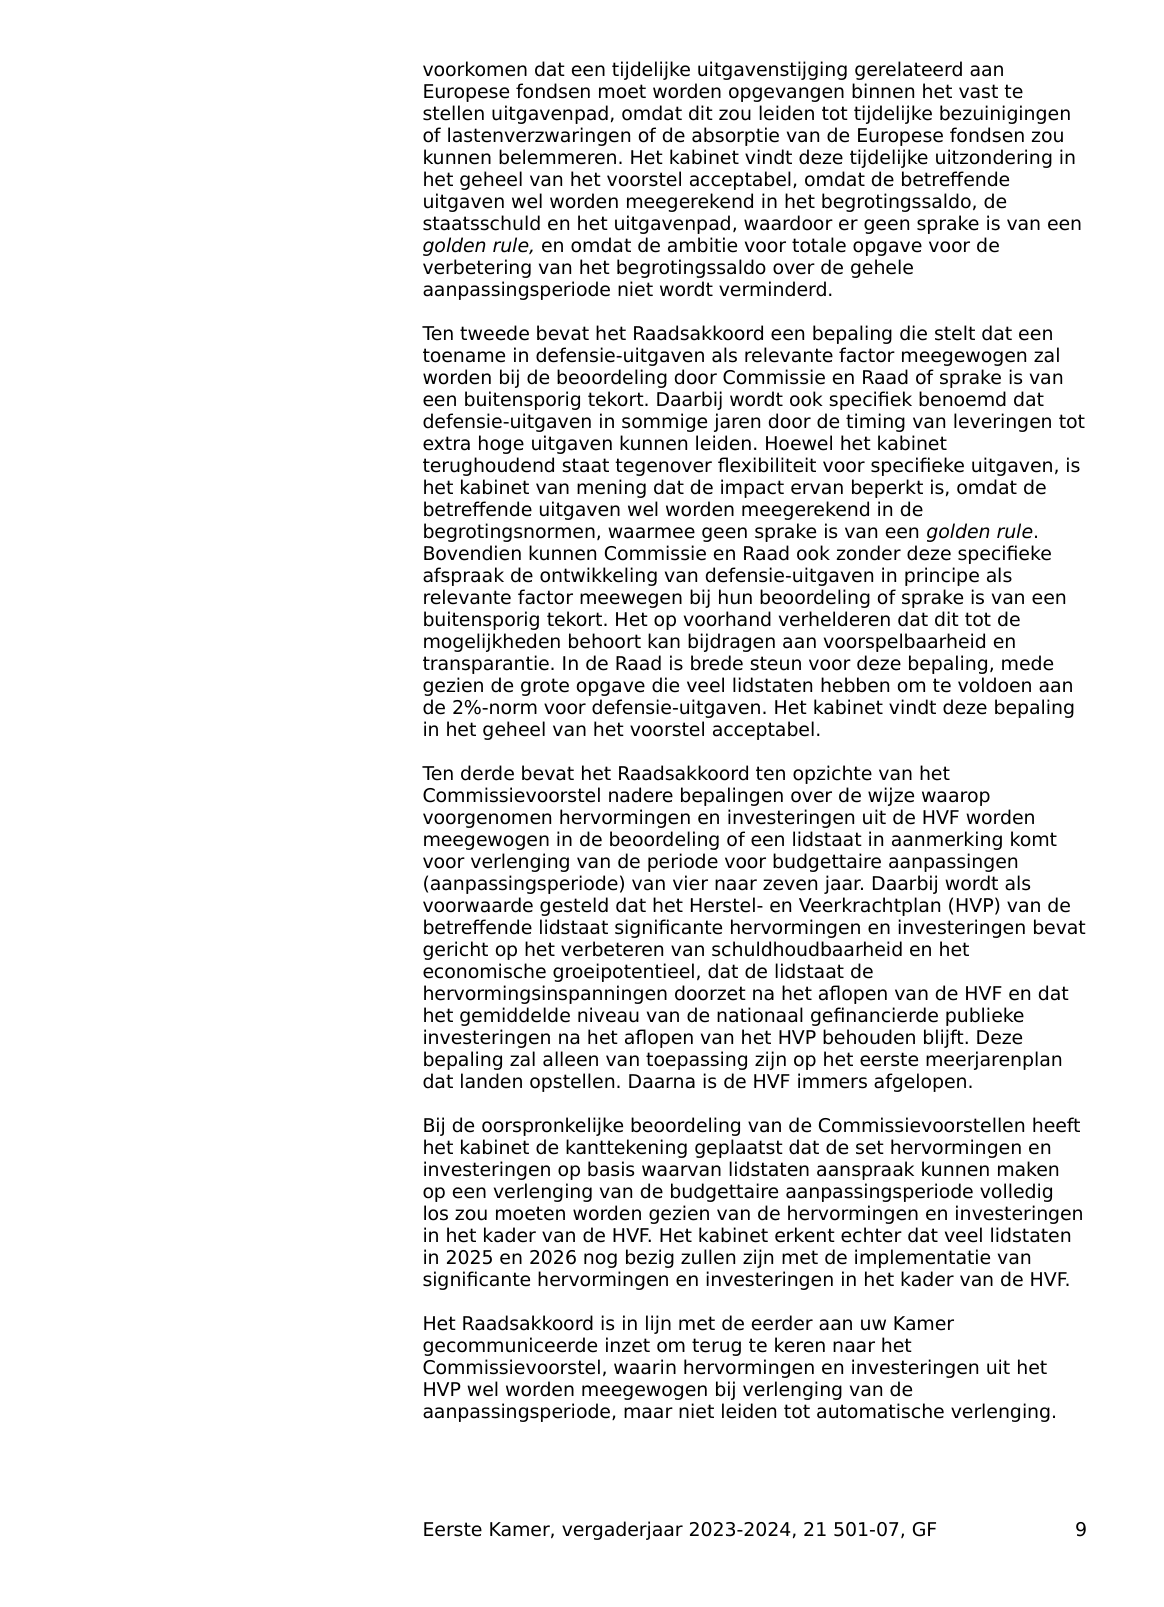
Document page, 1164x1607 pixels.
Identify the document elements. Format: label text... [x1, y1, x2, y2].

text Ten derde bevat het Raadsakkoord ten opzichte van het Commissievoorstel nadere bepalingen over de wijze waarop voorgenomen hervormingen en investeringen uit de HVF worden meegewogen in de beoordeling of een lidstaat in aanmerking komt voor verlenging van de periode voor budgettaire aanpassingen (aanpassingsperiode) van vier naar zeven jaar. Daarbij wordt als voorwaarde gesteld dat het Herstel- en Veerkrachtplan (HVP) van de betreffende lidstaat significante hervormingen en investeringen bevat gericht op het verbeteren van schuldhoudbaarheid en het economische groeipotentieel, dat de lidstaat de hervormingsinspanningen doorzet na het aflopen van de HVF en dat het gemiddelde niveau van de nationaal gefinancierde publieke investeringen na het aflopen van het HVP behouden blijft. Deze bepaling zal alleen van toepassing zijn op het eerste meerjarenplan dat landen opstellen. Daarna is de HVF immers afgelopen. [422, 763, 1087, 1092]
text Het Raadsakkoord is in lijn met de eerder aan uw Kamer gecommuniceerde inzet om terug te keren naar het Commissievoorstel, waarin hervormingen en investeringen uit het HVP wel worden meegewogen bij verlenging van de aanpassingsperiode, maar niet leiden tot automatische verlenging. [422, 1313, 1087, 1423]
text Bij de oorspronkelijke beoordeling van de Commissievoorstellen heeft het kabinet de kanttekening geplaatst dat de set hervormingen en investeringen op basis waarvan lidstaten aanspraak kunnen maken op een verlenging van de budgettaire aanpassingsperiode volledig los zou moeten worden gezien van de hervormingen en investeringen in het kader van de HVF. Het kabinet erkent echter dat veel lidstaten in 2025 en 2026 nog bezig zullen zijn met de implementatie van significante hervormingen en investeringen in het kader van de HVF. [422, 1115, 1087, 1291]
text voorkomen dat een tijdelijke uitgavenstijging gerelateerd aan Europese fondsen moet worden opgevangen binnen het vast te stellen uitgavenpad, omdat dit zou leiden tot tijdelijke bezuinigingen of lastenverzwaringen of de absorptie van de Europese fondsen zou kunnen belemmeren. Het kabinet vindt deze tijdelijke uitzondering in het geheel van het voorstel acceptabel, omdat de betreffende uitgaven wel worden meegerekend in het begrotingssaldo, de staatsschuld en het uitgavenpad, waardoor er geen sprake is van een golden rule, en omdat de ambitie voor totale opgave voor de verbetering van het begrotingssaldo over de gehele aanpassingsperiode niet wordt verminderd. [422, 59, 1087, 301]
text Ten tweede bevat het Raadsakkoord een bepaling die stelt dat een toename in defensie-uitgaven als relevante factor meegewogen zal worden bij de beoordeling door Commissie en Raad of sprake is van een buitensporig tekort. Daarbij wordt ook specifiek benoemd dat defensie-uitgaven in sommige jaren door de timing van leveringen tot extra hoge uitgaven kunnen leiden. Hoewel het kabinet terughoudend staat tegenover flexibiliteit voor specifieke uitgaven, is het kabinet van mening dat de impact ervan beperkt is, omdat de betreffende uitgaven wel worden meegerekend in de begrotingsnormen, waarmee geen sprake is van een golden rule. Bovendien kunnen Commissie en Raad ook zonder deze specifieke afspraak de ontwikkeling van defensie-uitgaven in principe als relevante factor meewegen bij hun beoordeling of sprake is van een buitensporig tekort. Het op voorhand verhelderen dat dit tot de mogelijkheden behoort kan bijdragen aan voorspelbaarheid en transparantie. In de Raad is brede steun voor deze bepaling, mede gezien de grote opgave die veel lidstaten hebben om te voldoen aan de 2%-norm voor defensie-uitgaven. Het kabinet vindt deze bepaling in het geheel van het voorstel acceptabel. [422, 323, 1087, 741]
